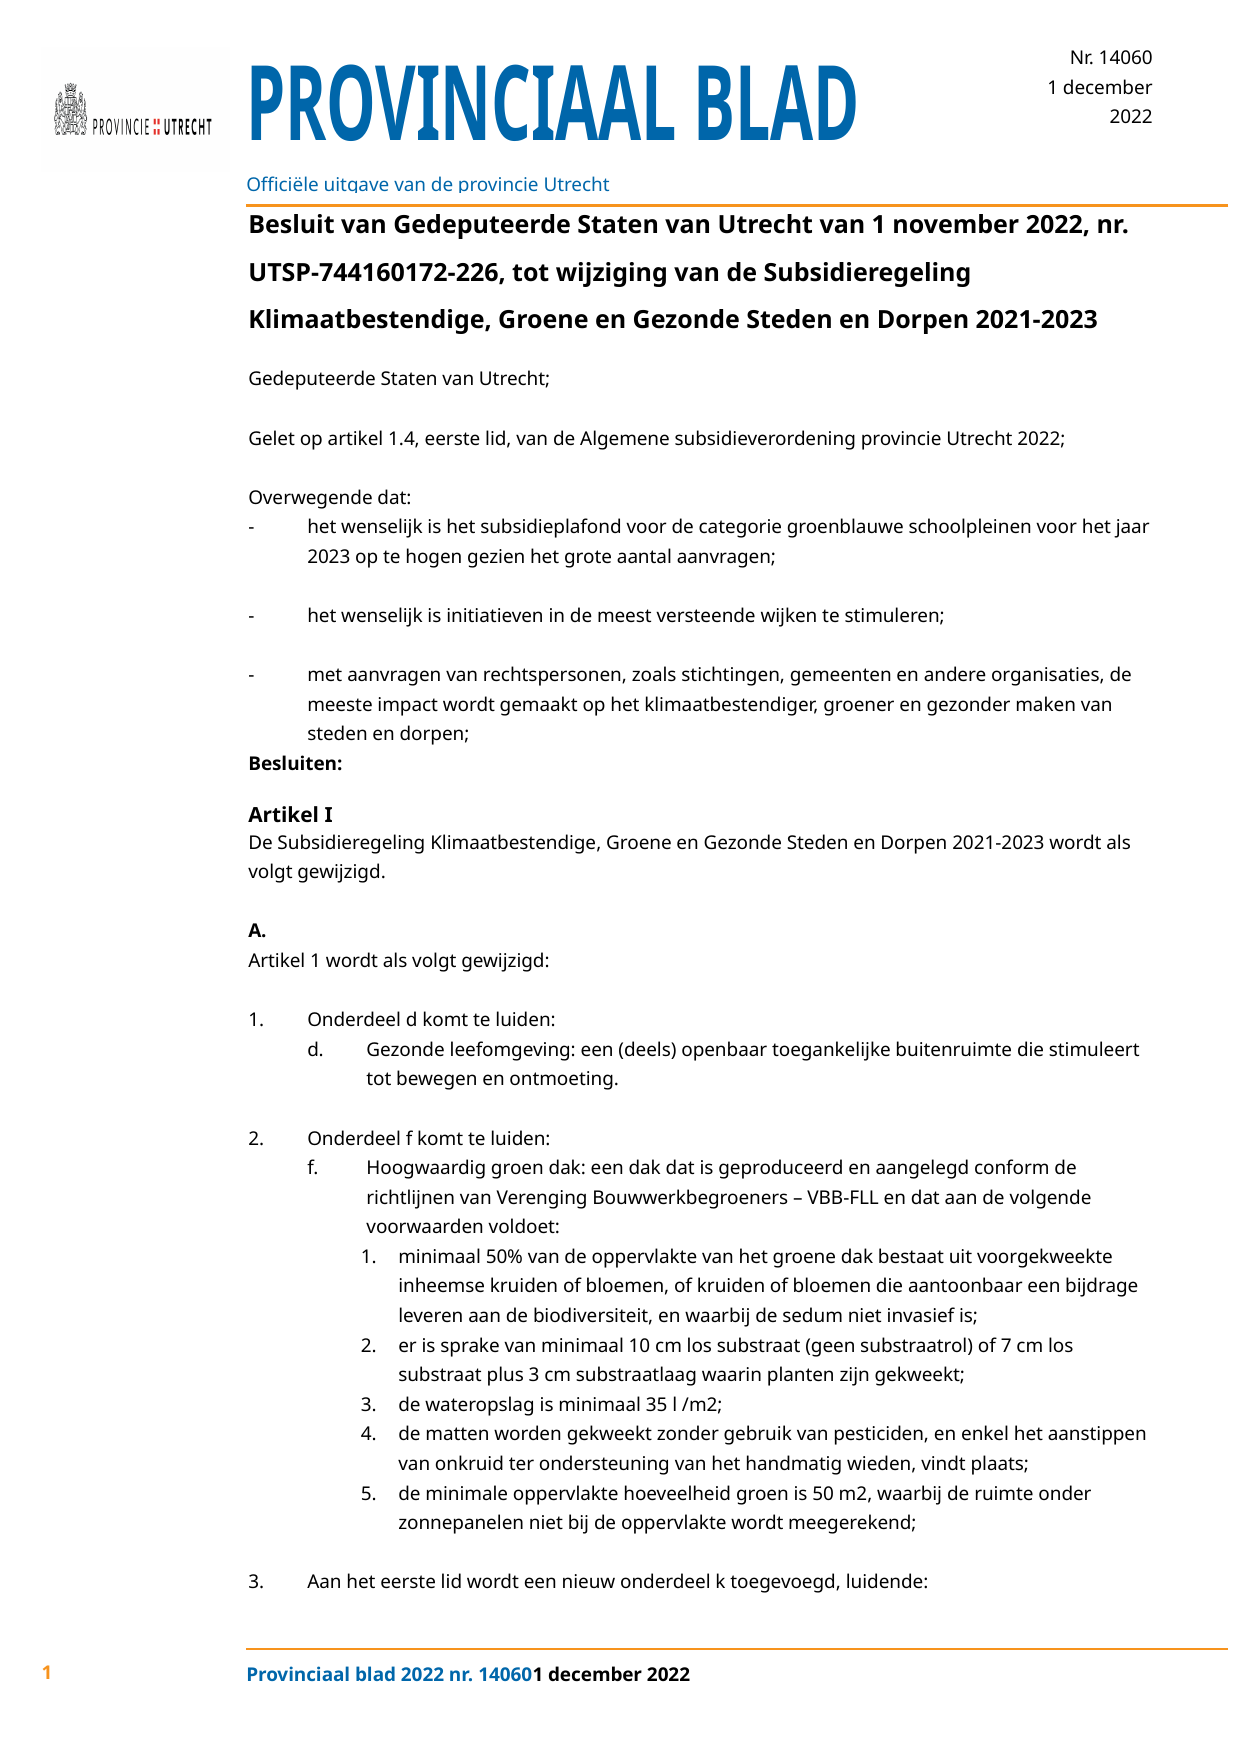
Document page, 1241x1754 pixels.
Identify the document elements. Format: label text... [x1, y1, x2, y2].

text Gedeputeerde Staten van Utrecht; [248, 366, 1152, 391]
text A. [248, 918, 1152, 943]
list Onderdeel f komt te luiden: [248, 1125, 1152, 1151]
picture [41, 47, 231, 172]
text Gelet op artikel 1.4, eerste lid, van de Algemene subsidieverordening provincie Utrecht 2022; [248, 425, 1152, 450]
list minimaal 50% van de oppervlakte van het groene dak bestaat uit voorgekweekte inheemse kruiden of bloemen, of kruiden of bloemen die aantoonbaar een bijdrage leveren aan de biodiversiteit, en waarbij de sedum niet invasief is; [361, 1243, 1152, 1328]
list de wateropslag is minimaal 35 l /m2; [361, 1391, 1152, 1417]
text Artikel I [248, 801, 1152, 829]
list de minimale oppervlakte hoeveelheid groen is 50 m2, waarbij de ruimte onder zonnepanelen niet bij de oppervlakte wordt meegerekend; [361, 1480, 1152, 1535]
list het wenselijk is het subsidieplafond voor de categorie groenblauwe schoolpleinen voor het jaar 2023 op te hogen gezien het grote aantal aanvragen; [248, 513, 1152, 569]
list er is sprake van minimaal 10 cm los substraat (geen substraatrol) of 7 cm los substraat plus 3 cm substraatlaag waarin planten zijn gekweekt; [361, 1332, 1152, 1387]
list het wenselijk is initiatieven in de meest versteende wijken te stimuleren; [248, 602, 1152, 628]
text Besluit van Gedeputeerde Staten van Utrecht van 1 november 2022, nr. UTSP-744160172-226, tot wijziging van de Subsidieregeling Klimaatbestendige, Groene en Gezonde Steden en Dorpen 2021-2023 [248, 207, 1152, 336]
list met aanvragen van rechtspersonen, zoals stichtingen, gemeenten en andere organisaties, de meeste impact wordt gemaakt op het klimaatbestendiger, groener en gezonder maken van steden en dorpen; [248, 661, 1152, 746]
list Onderdeel d komt te luiden: [248, 1006, 1152, 1032]
list de matten worden gekweekt zonder gebruik van pesticiden, en enkel het aanstippen van onkruid ter ondersteuning van het handmatig wieden, vindt plaats; [361, 1421, 1152, 1476]
list Aan het eerste lid wordt een nieuw onderdeel k toegevoegd, luidende: [248, 1568, 1152, 1594]
text Besluiten: [248, 750, 1152, 776]
text De Subsidieregeling Klimaatbestendige, Groene en Gezonde Steden en Dorpen 2021-2023 wordt als volgt gewijzigd. [248, 829, 1152, 884]
text Artikel 1 wordt als volgt gewijzigd: [248, 947, 1152, 973]
list Hoogwaardig groen dak: een dak dat is geproduceerd en aangelegd conform de richtlijnen van Verenging Bouwwerkbegroeners – VBB-FLL en dat aan de volgende voorwaarden voldoet: [307, 1154, 1152, 1239]
text Overwegende dat: [248, 484, 1152, 509]
list Gezonde leefomgeving: een (deels) openbaar toegankelijke buitenruimte die stimuleert tot bewegen en ontmoeting. [307, 1036, 1152, 1091]
